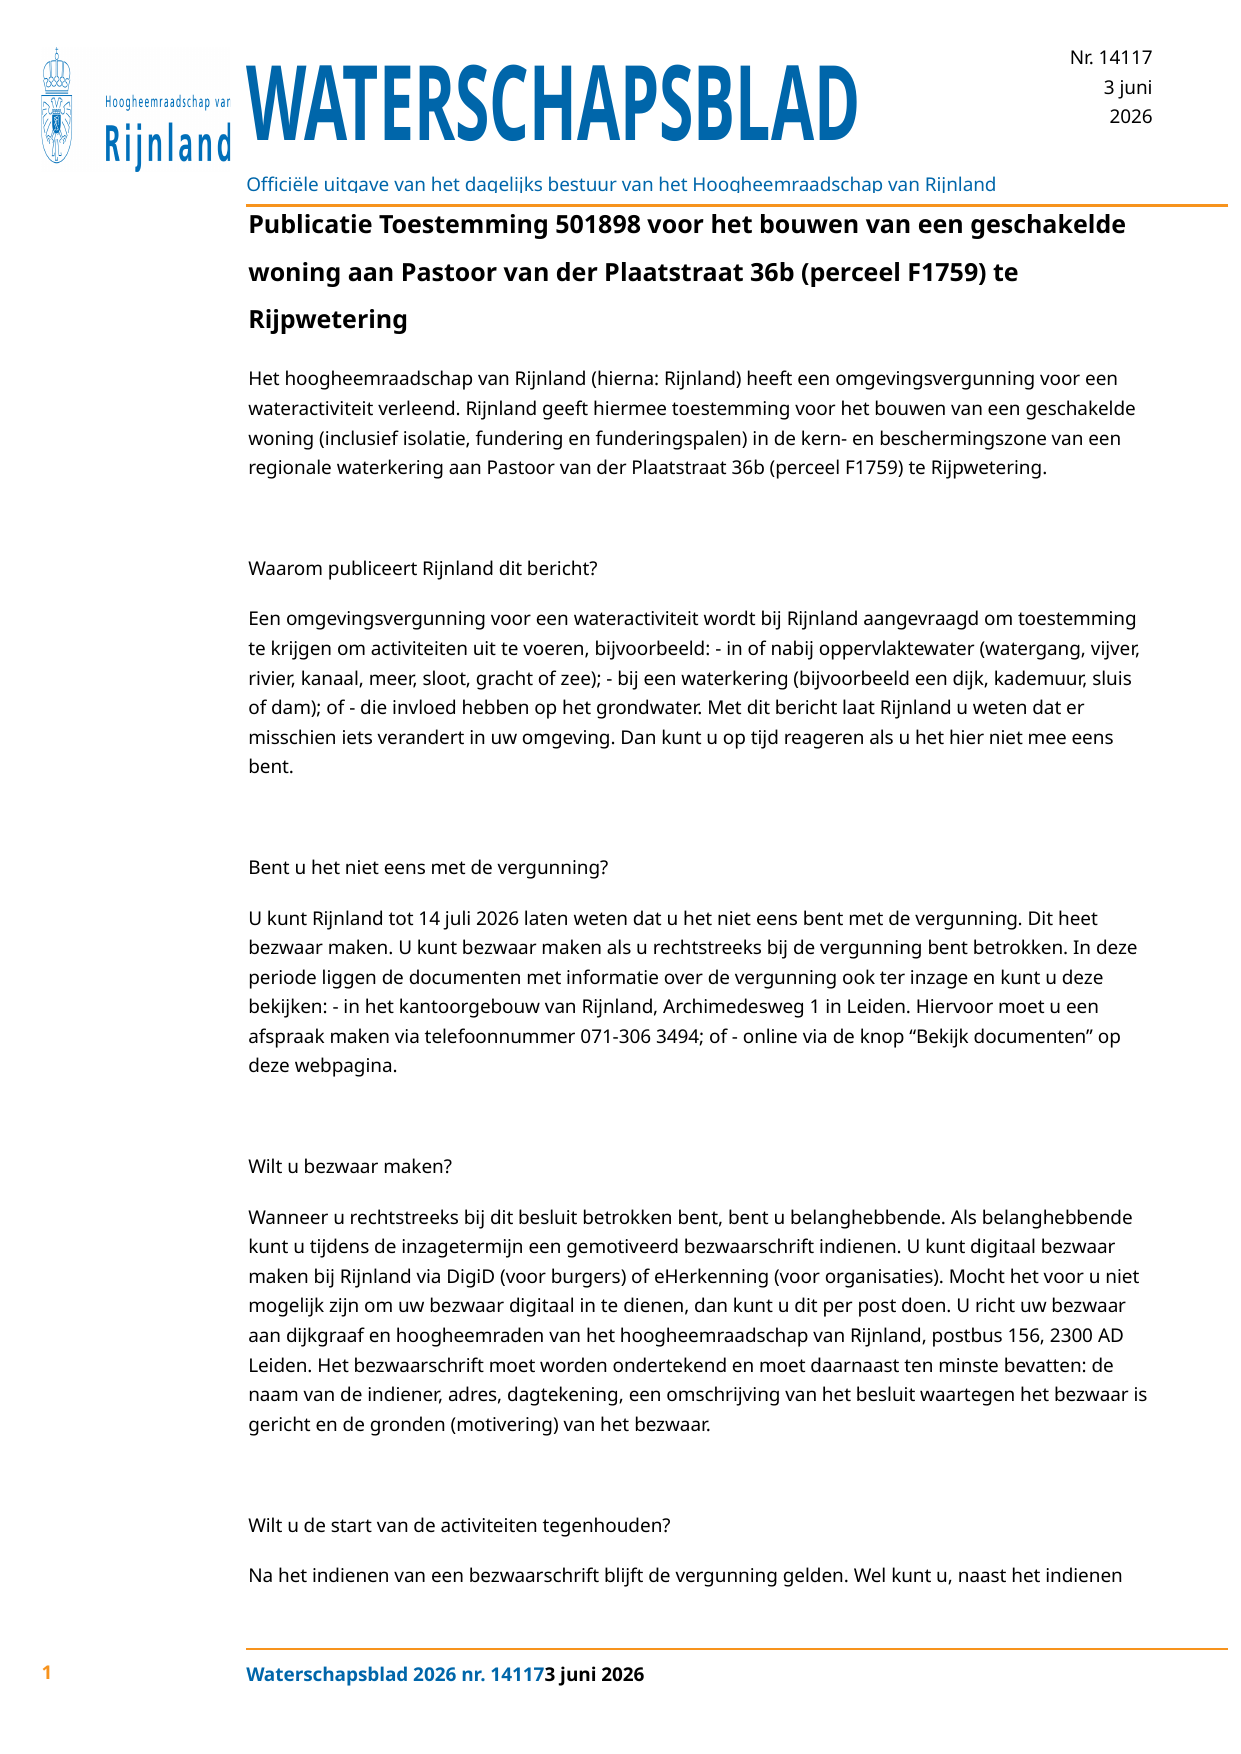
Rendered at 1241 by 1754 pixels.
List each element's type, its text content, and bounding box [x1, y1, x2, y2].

text Na het indienen van een bezwaarschrift blijft de vergunning gelden. Wel kunt u, naast het indienen [248, 1562, 1152, 1588]
text Publicatie Toestemming 501898 voor het bouwen van een geschakelde woning aan Pastoor van der Plaatstraat 36b (perceel F1759) te Rijpwetering [248, 207, 1152, 336]
text Wilt u bezwaar maken? [248, 1153, 1152, 1179]
picture [41, 47, 231, 172]
text Bent u het niet eens met de vergunning? [248, 854, 1152, 880]
text Een omgevingsvergunning voor een wateractiviteit wordt bij Rijnland aangevraagd om toestemming te krijgen om activiteiten uit te voeren, bijvoorbeeld: - in of nabij oppervlaktewater (watergang, vijver, rivier, kanaal, meer, sloot, gracht of zee); - bij een waterkering (bijvoorbeeld een dijk, kademuur, sluis of dam); of - die invloed hebben op het grondwater. Met dit bericht laat Rijnland u weten dat er misschien iets verandert in uw omgeving. Dan kunt u op tijd reageren als u het hier niet mee eens bent. [248, 606, 1152, 779]
text Wilt u de start van de activiteiten tegenhouden? [248, 1512, 1152, 1537]
text Het hoogheemraadschap van Rijnland (hierna: Rijnland) heeft een omgevingsvergunning voor een wateractiviteit verleend. Rijnland geeft hiermee toestemming voor het bouwen van een geschakelde woning (inclusief isolatie, fundering en funderingspalen) in de kern- en beschermingszone van een regionale waterkering aan Pastoor van der Plaatstraat 36b (perceel F1759) te Rijpwetering. [248, 366, 1152, 480]
text U kunt Rijnland tot 14 juli 2026 laten weten dat u het niet eens bent met de vergunning. Dit heet bezwaar maken. U kunt bezwaar maken als u rechtstreeks bij de vergunning bent betrokken. In deze periode liggen de documenten met informatie over de vergunning ook ter inzage en kunt u deze bekijken: - in het kantoorgebouw van Rijnland, Archimedesweg 1 in Leiden. Hiervoor moet u een afspraak maken via telefoonnummer 071-306 3494; of - online via de knop “Bekijk documenten” op deze webpagina. [248, 905, 1152, 1078]
text Wanneer u rechtstreeks bij dit besluit betrokken bent, bent u belanghebbende. Als belanghebbende kunt u tijdens de inzagetermijn een gemotiveerd bezwaarschrift indienen. U kunt digitaal bezwaar maken bij Rijnland via DigiD (voor burgers) of eHerkenning (voor organisaties). Mocht het voor u niet mogelijk zijn om uw bezwaar digitaal in te dienen, dan kunt u dit per post doen. U richt uw bezwaar aan dijkgraaf en hoogheemraden van het hoogheemraadschap van Rijnland, postbus 156, 2300 AD Leiden. Het bezwaarschrift moet worden ondertekend en moet daarnaast ten minste bevatten: de naam van de indiener, adres, dagtekening, een omschrijving van het besluit waartegen het bezwaar is gericht en de gronden (motivering) van het bezwaar. [248, 1204, 1152, 1437]
text Waarom publiceert Rijnland dit bericht? [248, 555, 1152, 581]
